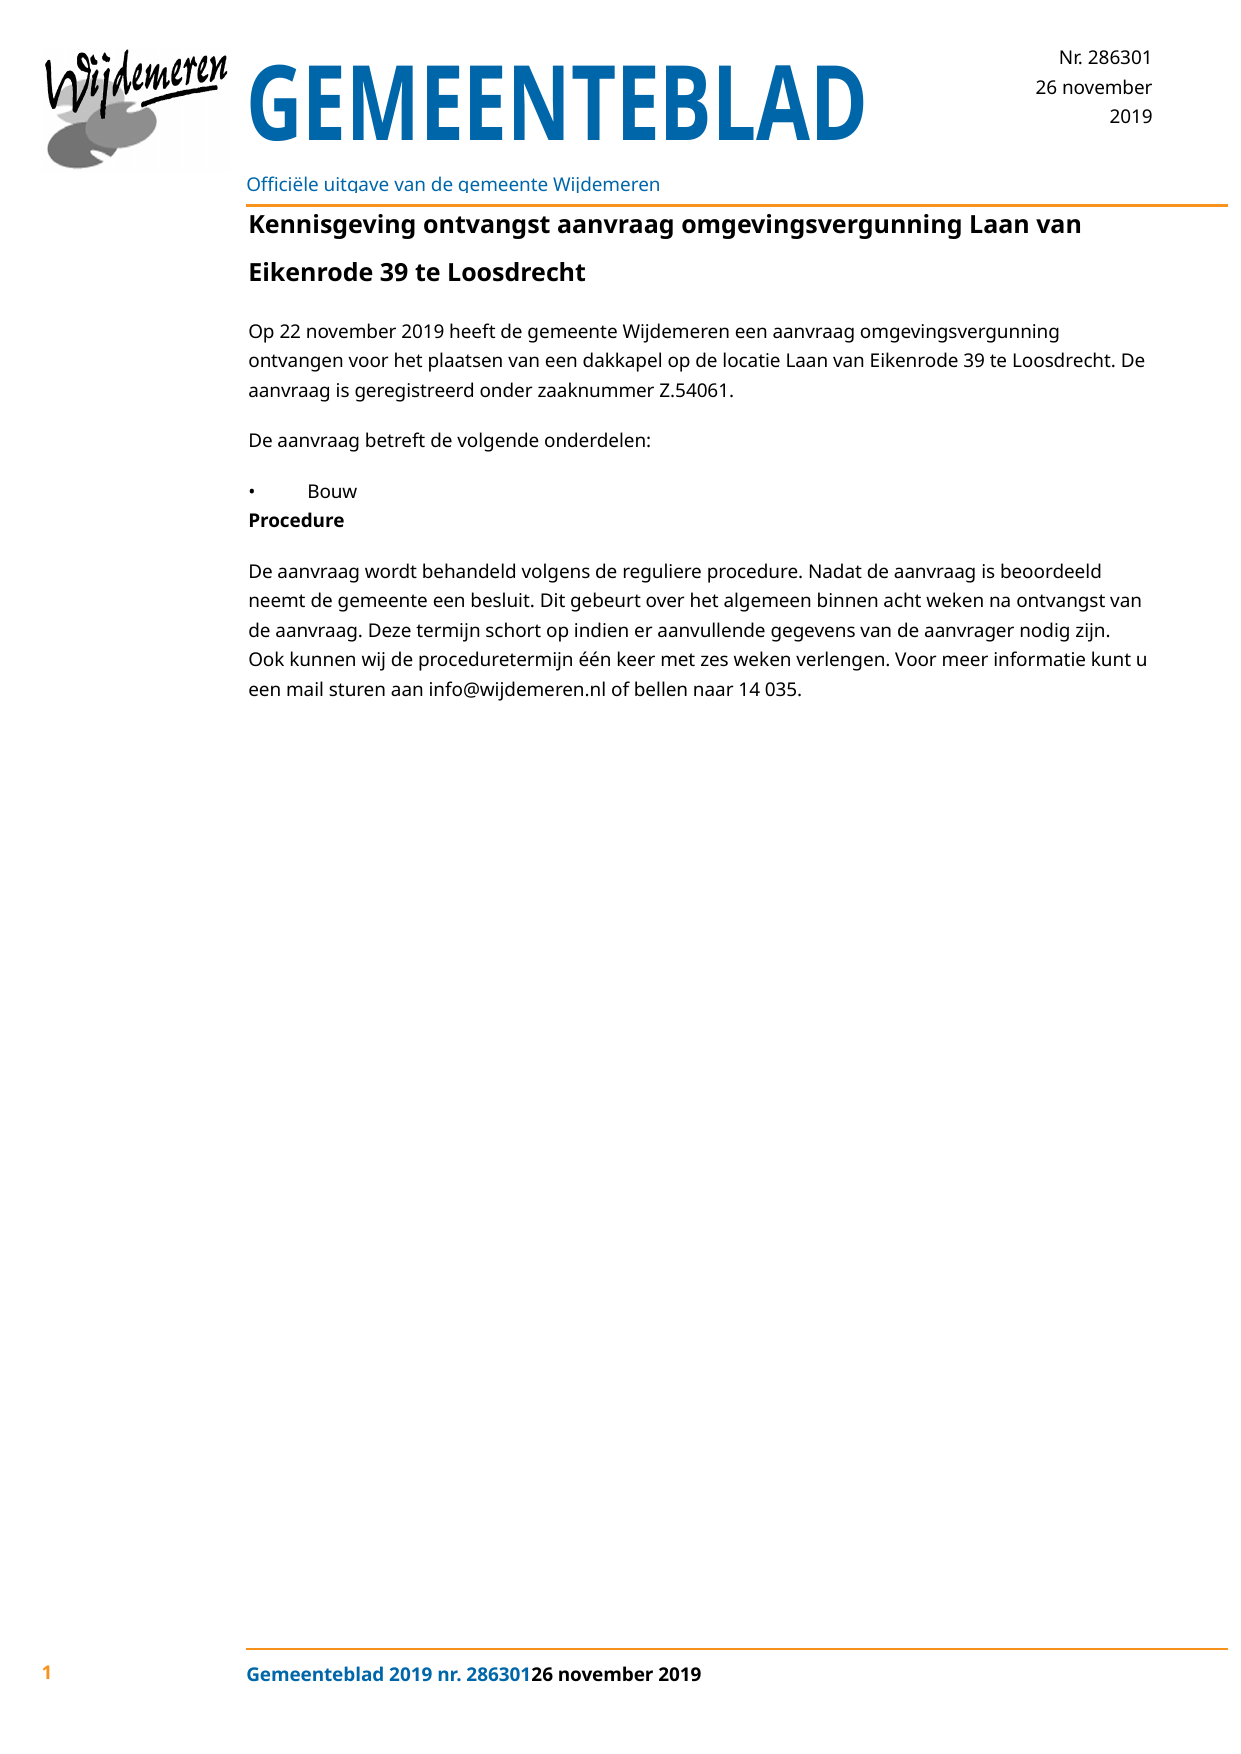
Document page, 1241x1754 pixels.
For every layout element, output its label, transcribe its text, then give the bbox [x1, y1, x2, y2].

picture [41, 47, 231, 172]
list Bouw [248, 478, 1152, 504]
text Procedure [248, 507, 1152, 533]
text Op 22 november 2019 heeft de gemeente Wijdemeren een aanvraag omgevingsvergunning ontvangen voor het plaatsen van een dakkapel op de locatie Laan van Eikenrode 39 te Loosdrecht. De aanvraag is geregistreerd onder zaaknummer Z.54061. [248, 318, 1152, 403]
text De aanvraag wordt behandeld volgens de reguliere procedure. Nadat de aanvraag is beoordeeld neemt de gemeente een besluit. Dit gebeurt over het algemeen binnen acht weken na ontvangst van de aanvraag. Deze termijn schort op indien er aanvullende gegevens van de aanvrager nodig zijn. Ook kunnen wij de proceduretermijn één keer met zes weken verlengen. Voor meer informatie kunt u een mail sturen aan info@wijdemeren.nl of bellen naar 14 035. [248, 558, 1152, 702]
text De aanvraag betreft de volgende onderdelen: [248, 427, 1152, 453]
text Kennisgeving ontvangst aanvraag omgevingsvergunning Laan van Eikenrode 39 te Loosdrecht [248, 207, 1152, 288]
